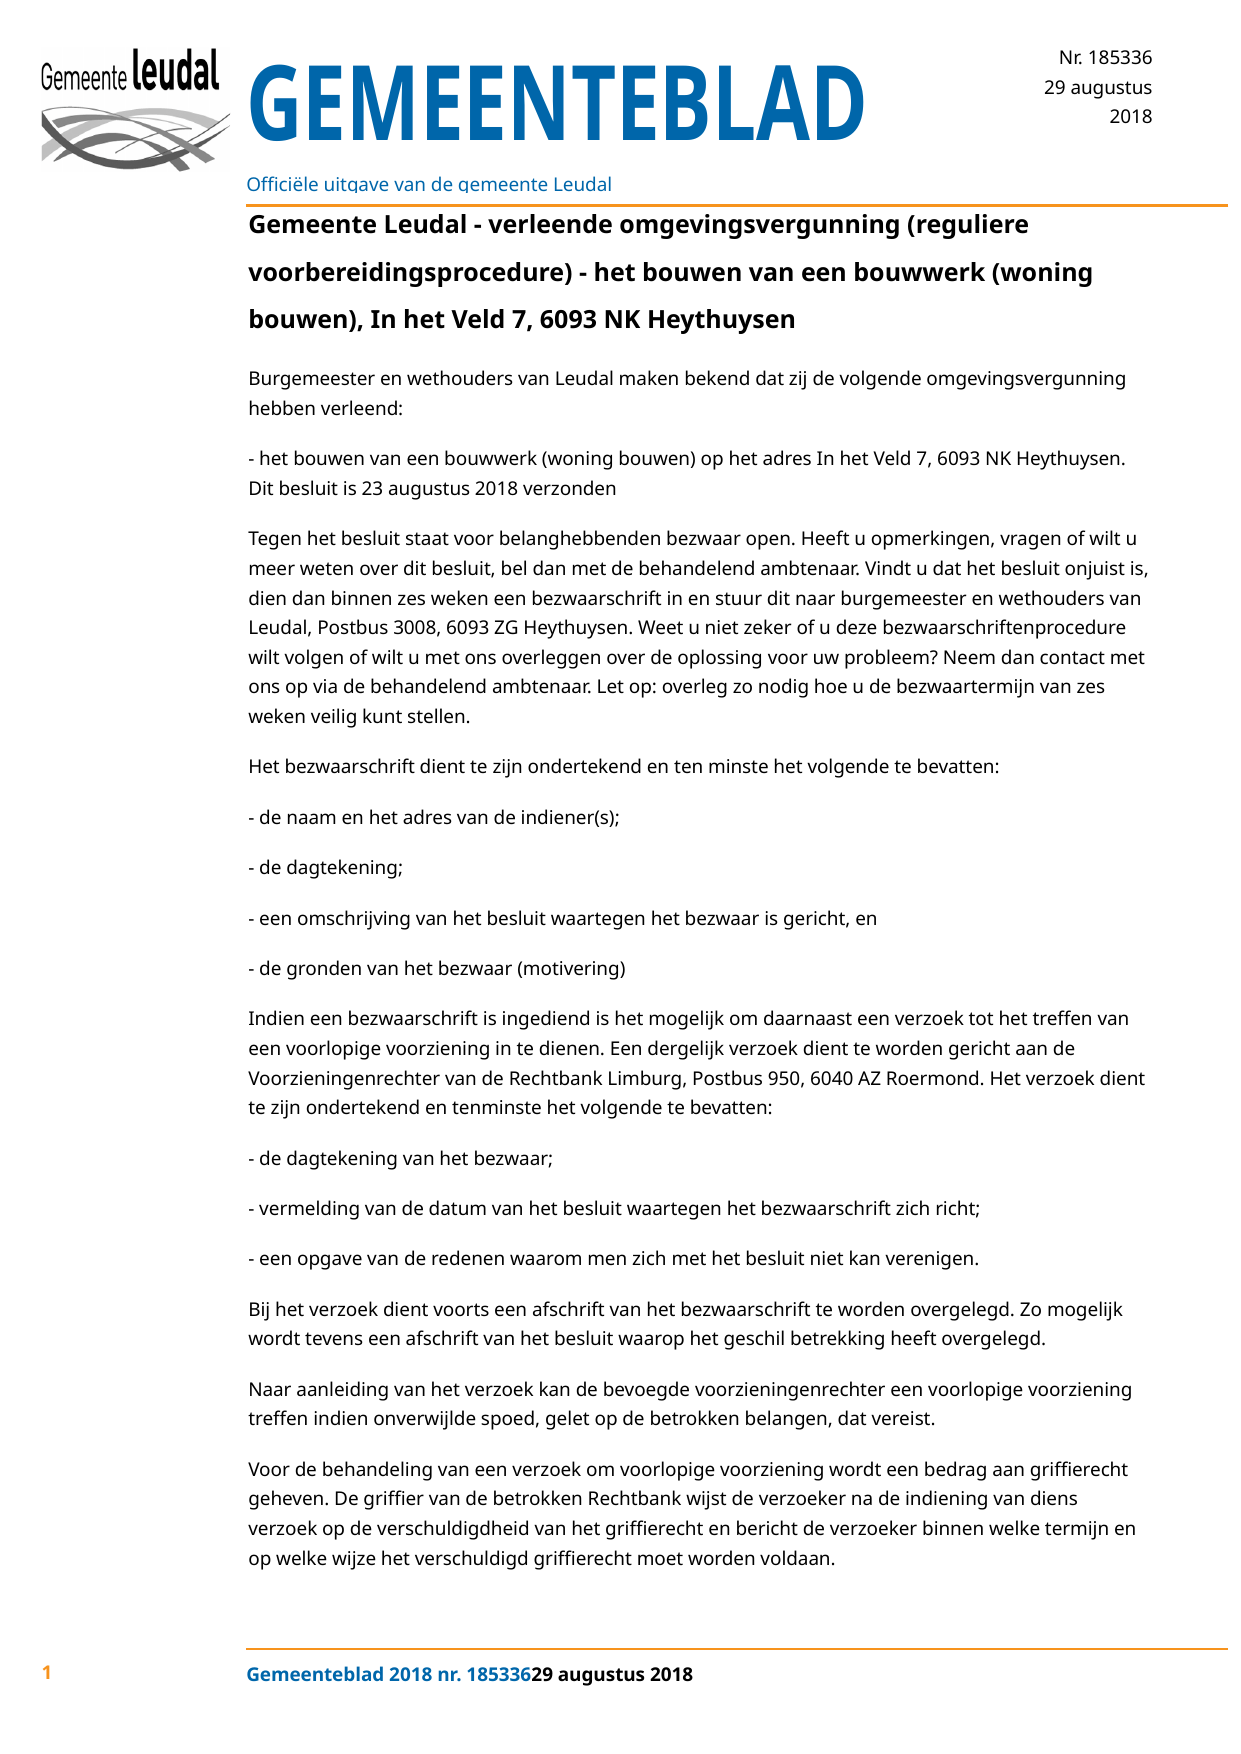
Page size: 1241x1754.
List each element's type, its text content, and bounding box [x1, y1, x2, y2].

text - de dagtekening van het bezwaar; [248, 1145, 1152, 1170]
text - de gronden van het bezwaar (motivering) [248, 955, 1152, 981]
text - een omschrijving van het besluit waartegen het bezwaar is gericht, en [248, 905, 1152, 930]
text - het bouwen van een bouwwerk (woning bouwen) op het adres In het Veld 7, 6093 NK Heythuysen. Dit besluit is 23 augustus 2018 verzonden [248, 446, 1152, 501]
text Tegen het besluit staat voor belanghebbenden bezwaar open. Heeft u opmerkingen, vragen of wilt u meer weten over dit besluit, bel dan met de behandelend ambtenaar. Vindt u dat het besluit onjuist is, dien dan binnen zes weken een bezwaarschrift in en stuur dit naar burgemeester en wethouders van Leudal, Postbus 3008, 6093 ZG Heythuysen. Weet u niet zeker of u deze bezwaarschriftenprocedure wilt volgen of wilt u met ons overleggen over de oplossing voor uw probleem? Neem dan contact met ons op via de behandelend ambtenaar. Let op: overleg zo nodig hoe u de bezwaartermijn van zes weken veilig kunt stellen. [248, 526, 1152, 729]
text Gemeente Leudal - verleende omgevingsvergunning (reguliere voorbereidingsprocedure) - het bouwen van een bouwwerk (woning bouwen), In het Veld 7, 6093 NK Heythuysen [248, 207, 1152, 336]
picture [41, 47, 231, 172]
text Voor de behandeling van een verzoek om voorlopige voorziening wordt een bedrag aan griffierecht geheven. De griffier van de betrokken Rechtbank wijst de verzoeker na de indiening van diens verzoek op de verschuldigdheid van het griffierecht en bericht de verzoeker binnen welke termijn en op welke wijze het verschuldigd griffierecht moet worden voldaan. [248, 1456, 1152, 1570]
text Indien een bezwaarschrift is ingediend is het mogelijk om daarnaast een verzoek tot het treffen van een voorlopige voorziening in te dienen. Een dergelijk verzoek dient te worden gericht aan de Voorzieningenrechter van de Rechtbank Limburg, Postbus 950, 6040 AZ Roermond. Het verzoek dient te zijn ondertekend en tenminste het volgende te bevatten: [248, 1006, 1152, 1120]
text Naar aanleiding van het verzoek kan de bevoegde voorzieningenrechter een voorlopige voorziening treffen indien onverwijlde spoed, gelet op de betrokken belangen, dat vereist. [248, 1376, 1152, 1431]
text - een opgave van de redenen waarom men zich met het besluit niet kan verenigen. [248, 1246, 1152, 1271]
text - de dagtekening; [248, 854, 1152, 880]
text Bij het verzoek dient voorts een afschrift van het bezwaarschrift te worden overgelegd. Zo mogelijk wordt tevens een afschrift van het besluit waarop het geschil betrekking heeft overgelegd. [248, 1296, 1152, 1351]
text - vermelding van de datum van het besluit waartegen het bezwaarschrift zich richt; [248, 1195, 1152, 1221]
text - de naam en het adres van de indiener(s); [248, 804, 1152, 829]
text Het bezwaarschrift dient te zijn ondertekend en ten minste het volgende te bevatten: [248, 753, 1152, 779]
text Burgemeester en wethouders van Leudal maken bekend dat zij de volgende omgevingsvergunning hebben verleend: [248, 366, 1152, 421]
